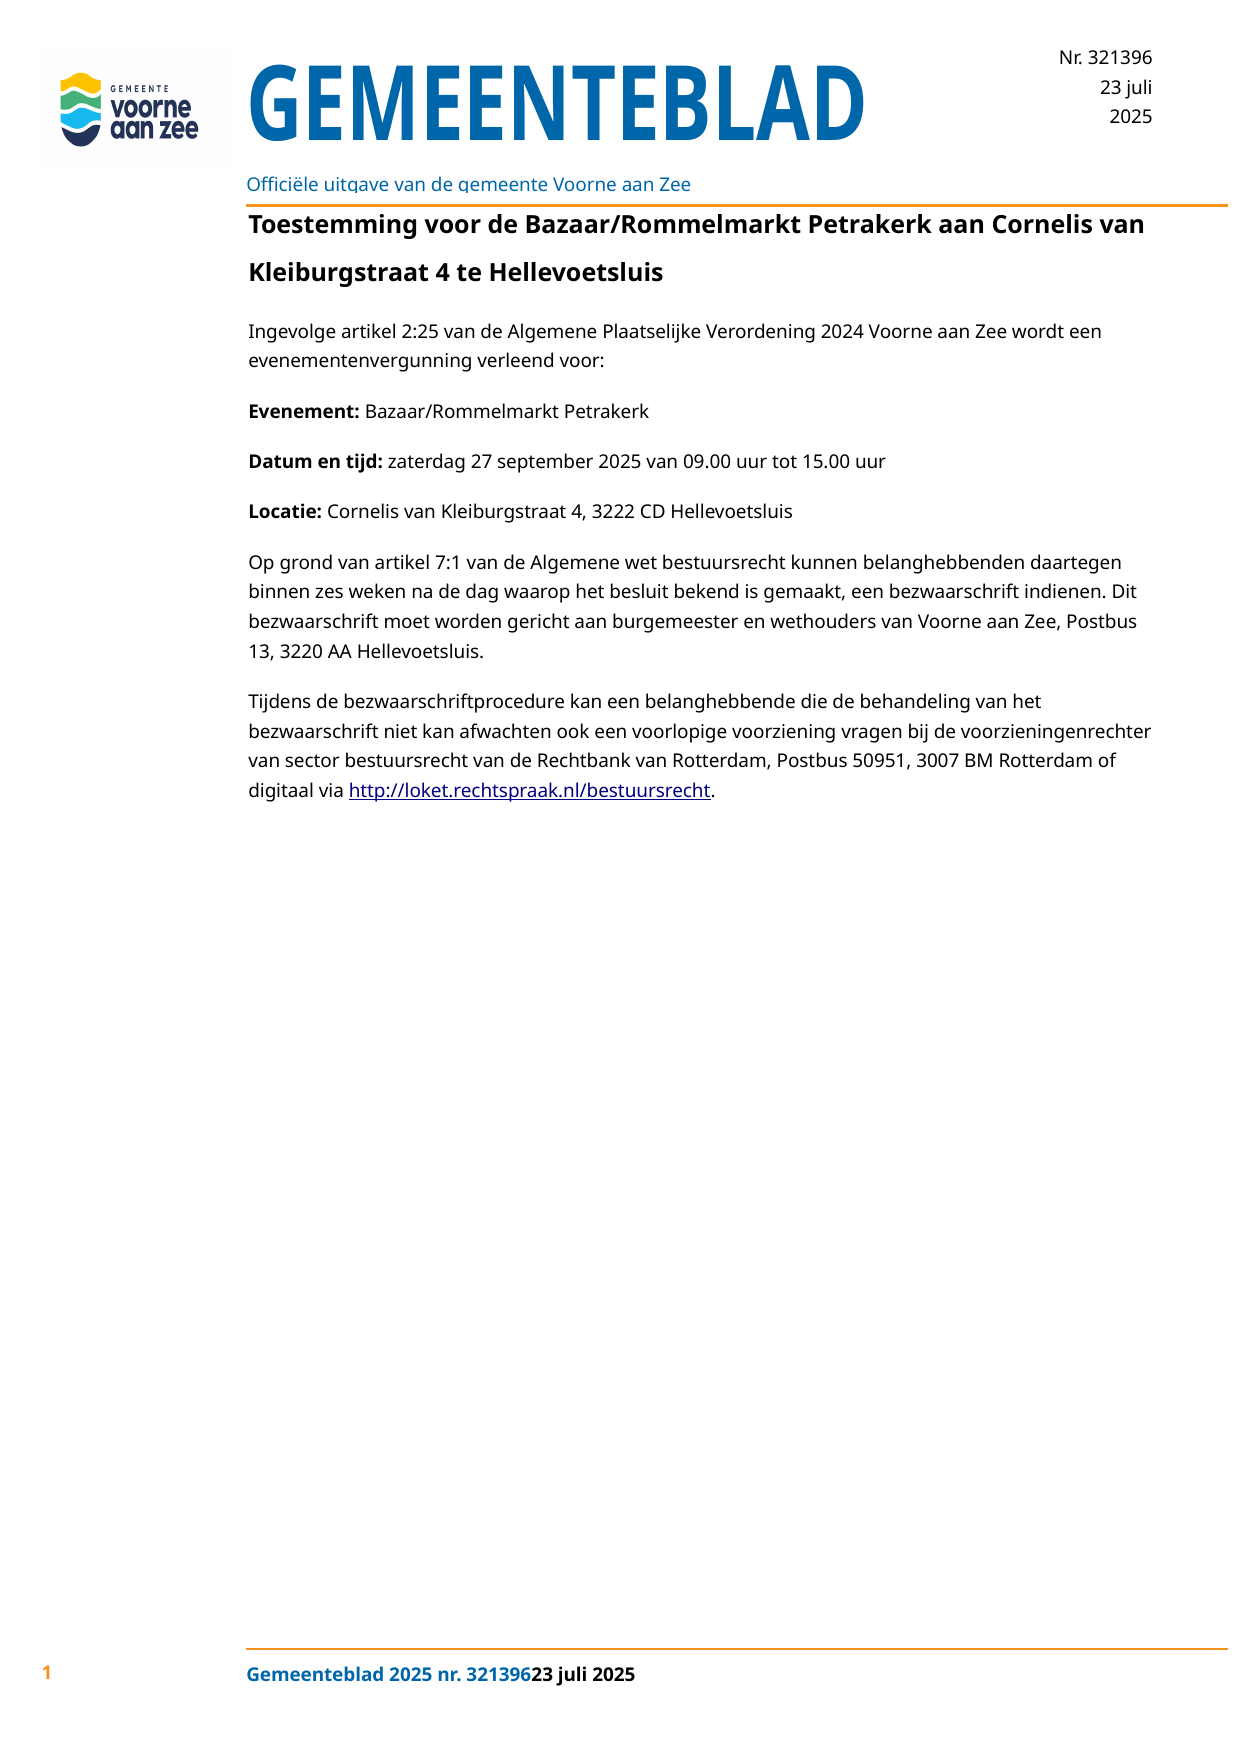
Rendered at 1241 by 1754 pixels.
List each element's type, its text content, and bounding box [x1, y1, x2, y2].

text Evenement: Bazaar/Rommelmarkt Petrakerk [248, 398, 1152, 424]
picture [41, 47, 231, 172]
text Tijdens de bezwaarschriftprocedure kan een belanghebbende die de behandeling van het bezwaarschrift niet kan afwachten ook een voorlopige voorziening vragen bij de voorzieningenrechter van sector bestuursrecht van de Rechtbank van Rotterdam, Postbus 50951, 3007 BM Rotterdam of digitaal via http://loket.rechtspraak.nl/bestuursrecht. [248, 688, 1152, 803]
text Locatie: Cornelis van Kleiburgstraat 4, 3222 CD Hellevoetsluis [248, 499, 1152, 524]
text Datum en tijd: zaterdag 27 september 2025 van 09.00 uur tot 15.00 uur [248, 448, 1152, 474]
text Op grond van artikel 7:1 van de Algemene wet bestuursrecht kunnen belanghebbenden daartegen binnen zes weken na de dag waarop het besluit bekend is gemaakt, een bezwaarschrift indienen. Dit bezwaarschrift moet worden gericht aan burgemeester en wethouders van Voorne aan Zee, Postbus 13, 3220 AA Hellevoetsluis. [248, 549, 1152, 664]
text Toestemming voor de Bazaar/Rommelmarkt Petrakerk aan Cornelis van Kleiburgstraat 4 te Hellevoetsluis [248, 207, 1152, 288]
text Ingevolge artikel 2:25 van de Algemene Plaatselijke Verordening 2024 Voorne aan Zee wordt een evenementenvergunning verleend voor: [248, 318, 1152, 373]
